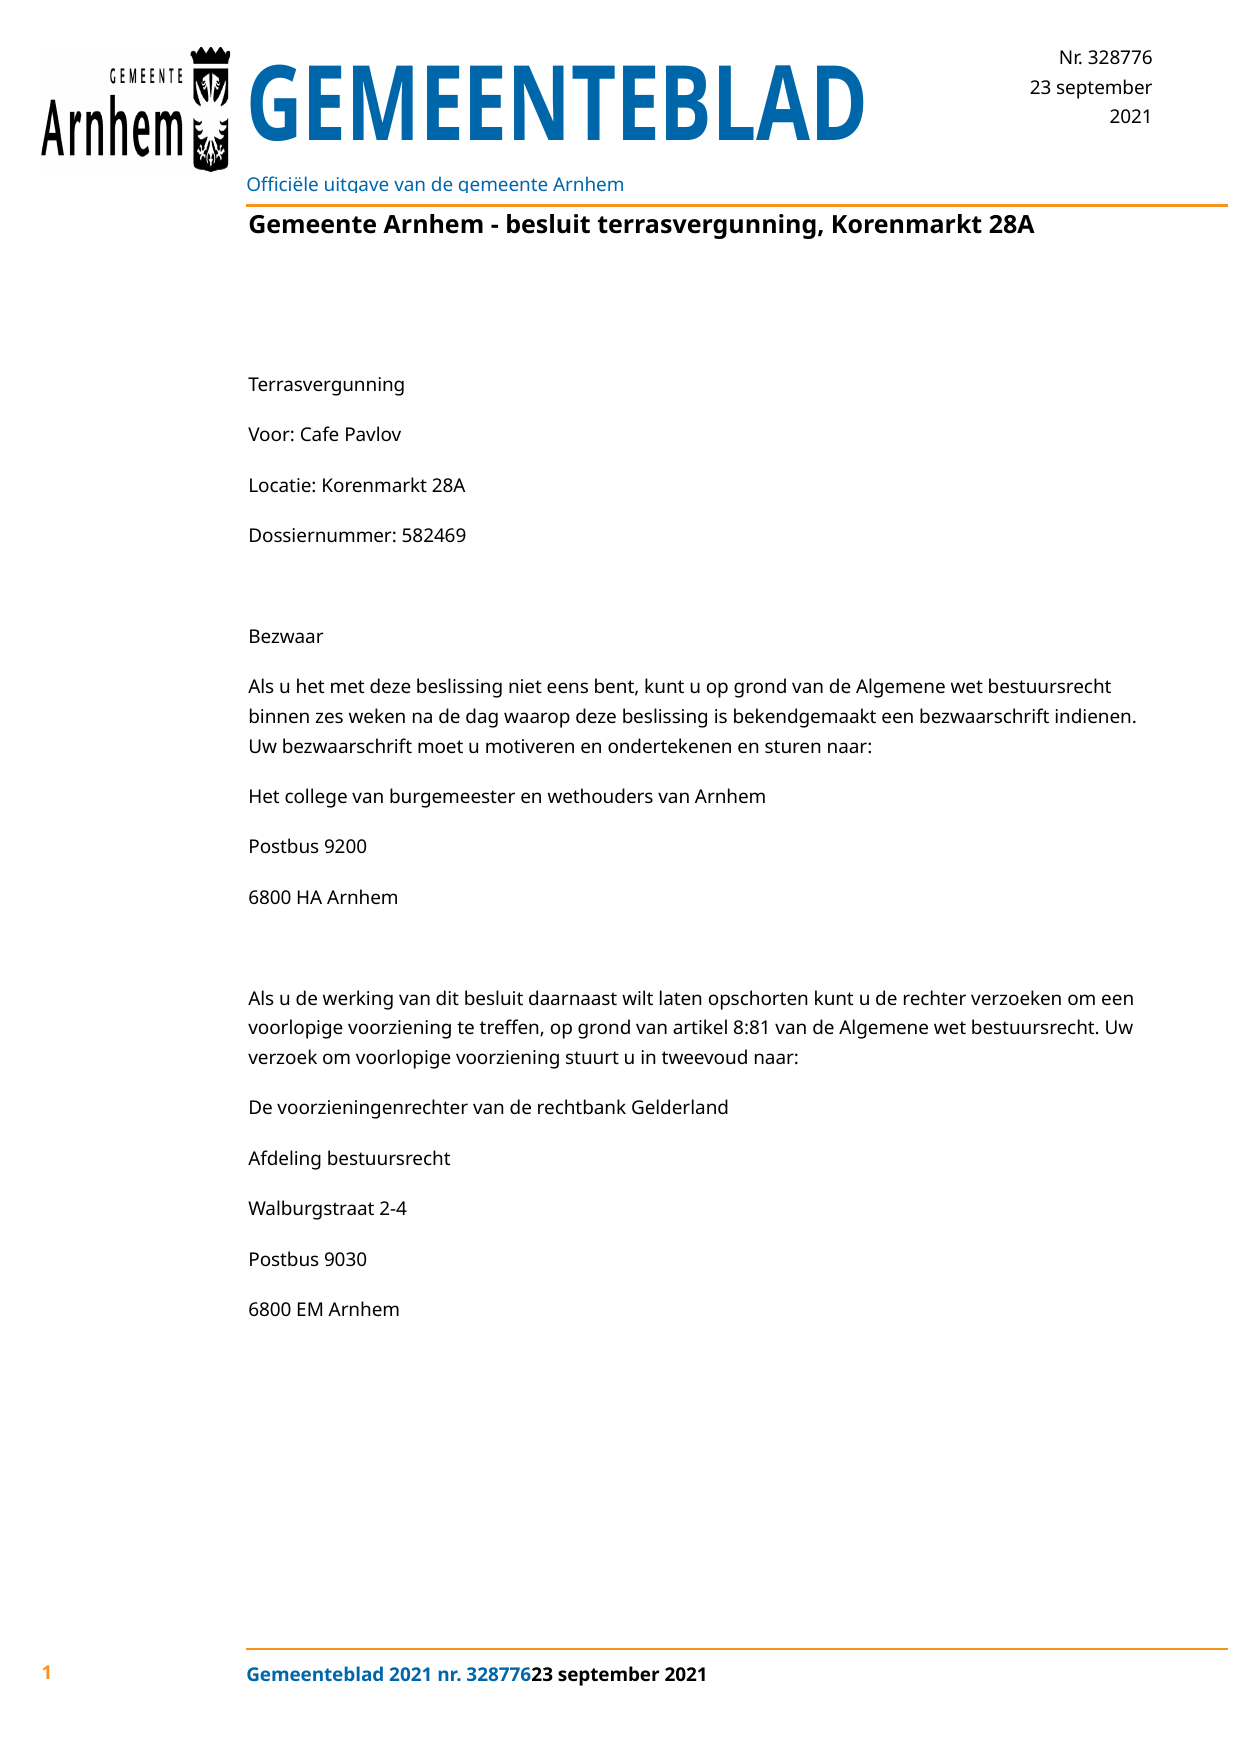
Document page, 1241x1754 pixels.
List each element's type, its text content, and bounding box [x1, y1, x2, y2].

text Als u de werking van dit besluit daarnaast wilt laten opschorten kunt u de rechter verzoeken om een voorlopige voorziening te treffen, op grond van artikel 8:81 van de Algemene wet bestuursrecht. Uw verzoek om voorlopige voorziening stuurt u in tweevoud naar: [248, 985, 1152, 1070]
text Bezwaar [248, 623, 1152, 649]
text Het college van burgemeester en wethouders van Arnhem [248, 783, 1152, 809]
text Postbus 9200 [248, 834, 1152, 859]
text 6800 EM Arnhem [248, 1296, 1152, 1322]
text Walburgstraat 2-4 [248, 1195, 1152, 1221]
text Terrasvergunning [248, 371, 1152, 397]
text Afdeling bestuursrecht [248, 1145, 1152, 1171]
text Gemeente Arnhem - besluit terrasvergunning, Korenmarkt 28A [248, 207, 1152, 241]
picture [41, 47, 231, 172]
text Dossiernummer: 582469 [248, 522, 1152, 548]
text Als u het met deze beslissing niet eens bent, kunt u op grond van de Algemene wet bestuursrecht binnen zes weken na de dag waarop deze beslissing is bekendgemaakt een bezwaarschrift indienen. Uw bezwaarschrift moet u motiveren en ondertekenen en sturen naar: [248, 674, 1152, 758]
text De voorzieningenrechter van de rechtbank Gelderland [248, 1094, 1152, 1120]
text 6800 HA Arnhem [248, 884, 1152, 910]
text Postbus 9030 [248, 1246, 1152, 1271]
text Voor: Cafe Pavlov [248, 422, 1152, 447]
text Locatie: Korenmarkt 28A [248, 472, 1152, 498]
